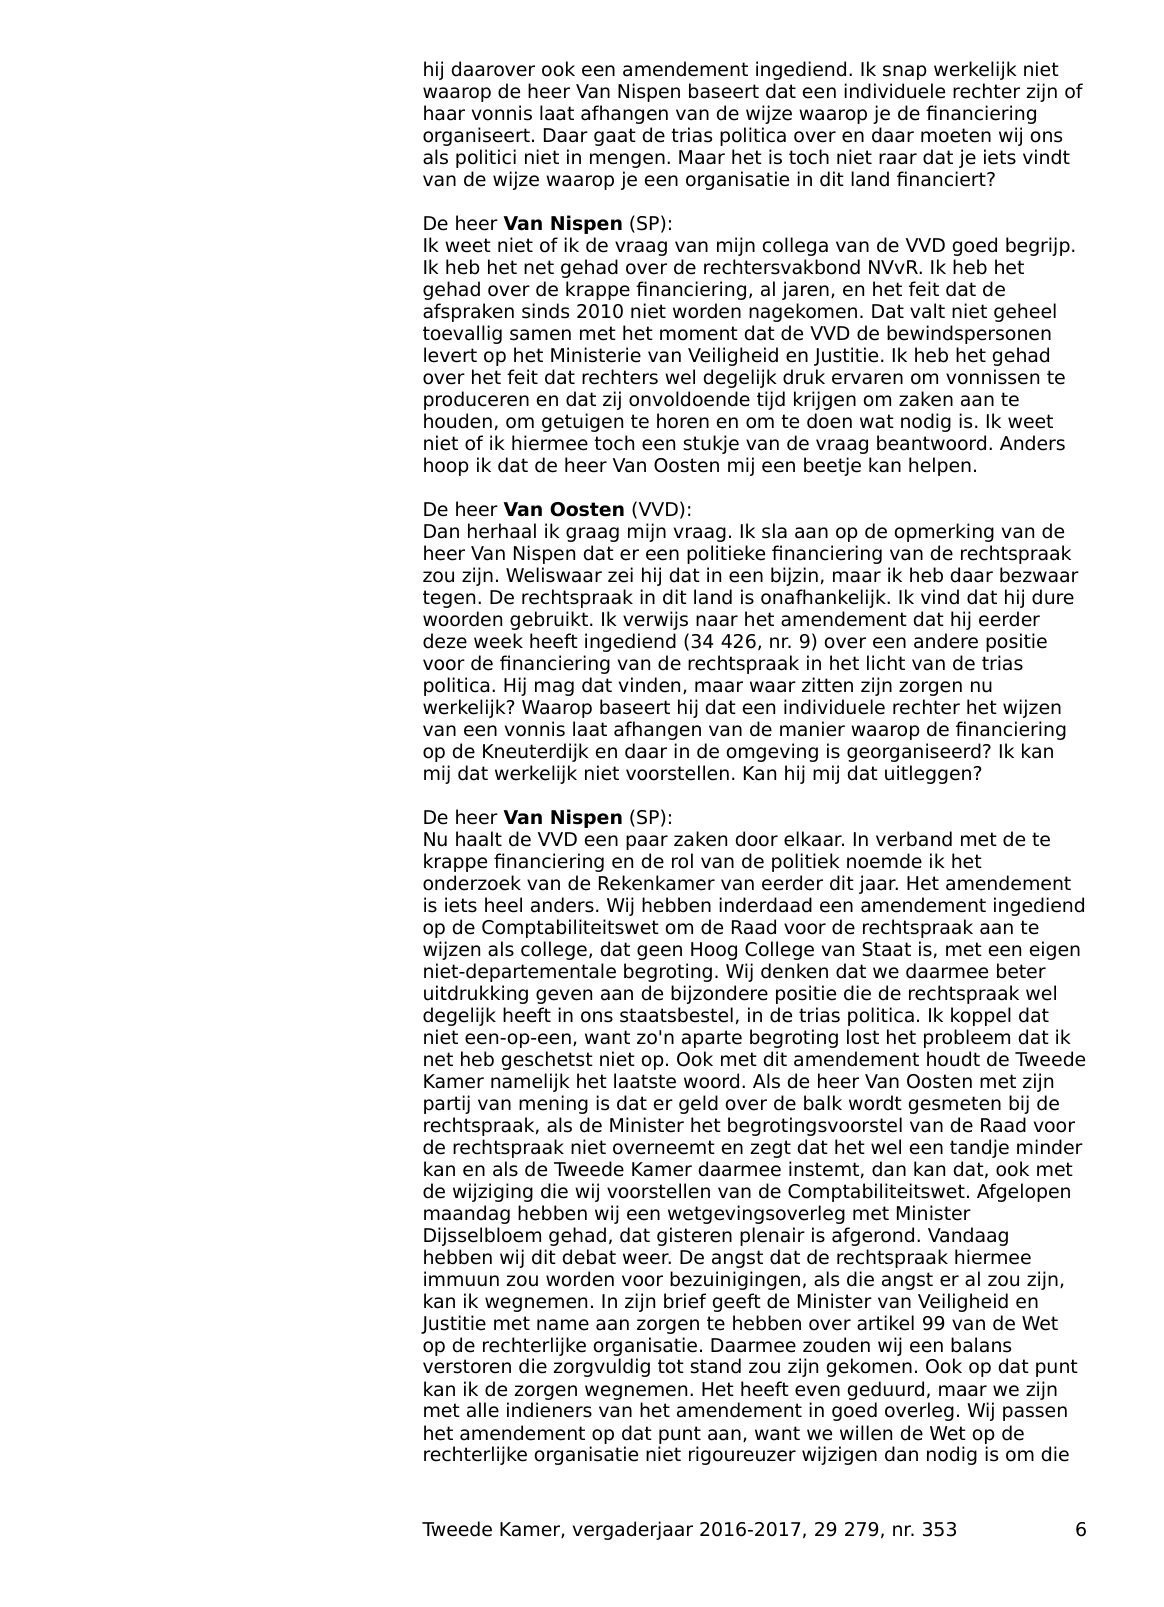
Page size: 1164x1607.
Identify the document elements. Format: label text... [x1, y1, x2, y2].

text Dan herhaal ik graag mijn vraag. Ik sla aan op de opmerking van de heer Van Nispen dat er een politieke financiering van de rechtspraak zou zijn. Weliswaar zei hij dat in een bijzin, maar ik heb daar bezwaar tegen. De rechtspraak in dit land is onafhankelijk. Ik vind dat hij dure woorden gebruikt. Ik verwijs naar het amendement dat hij eerder deze week heeft ingediend (34 426, nr. 9) over een andere positie voor de financiering van de rechtspraak in het licht van de trias politica. Hij mag dat vinden, maar waar zitten zijn zorgen nu werkelijk? Waarop baseert hij dat een individuele rechter het wijzen van een vonnis laat afhangen van de manier waarop de financiering op de Kneuterdijk en daar in de omgeving is georganiseerd? Ik kan mij dat werkelijk niet voorstellen. Kan hij mij dat uitleggen? [422, 521, 1087, 785]
text De heer Van Nispen (SP): [422, 213, 1087, 235]
text Ik weet niet of ik de vraag van mijn collega van de VVD goed begrijp. Ik heb het net gehad over de rechtersvakbond NVvR. Ik heb het gehad over de krappe financiering, al jaren, en het feit dat de afspraken sinds 2010 niet worden nagekomen. Dat valt niet geheel toevallig samen met het moment dat de VVD de bewindspersonen levert op het Ministerie van Veiligheid en Justitie. Ik heb het gehad over het feit dat rechters wel degelijk druk ervaren om vonnissen te produceren en dat zij onvoldoende tijd krijgen om zaken aan te houden, om getuigen te horen en om te doen wat nodig is. Ik weet niet of ik hiermee toch een stukje van de vraag beantwoord. Anders hoop ik dat de heer Van Oosten mij een beetje kan helpen. [422, 235, 1087, 477]
text De heer Van Nispen (SP): [422, 807, 1087, 829]
text De heer Van Oosten (VVD): [422, 499, 1087, 521]
text Nu haalt de VVD een paar zaken door elkaar. In verband met de te krappe financiering en de rol van de politiek noemde ik het onderzoek van de Rekenkamer van eerder dit jaar. Het amendement is iets heel anders. Wij hebben inderdaad een amendement ingediend op de Comptabiliteitswet om de Raad voor de rechtspraak aan te wijzen als college, dat geen Hoog College van Staat is, met een eigen niet-departementale begroting. Wij denken dat we daarmee beter uitdrukking geven aan de bijzondere positie die de rechtspraak wel degelijk heeft in ons staatsbestel, in de trias politica. Ik koppel dat niet een-op-een, want zo'n aparte begroting lost het probleem dat ik net heb geschetst niet op. Ook met dit amendement houdt de Tweede Kamer namelijk het laatste woord. Als de heer Van Oosten met zijn partij van mening is dat er geld over de balk wordt gesmeten bij de rechtspraak, als de Minister het begrotingsvoorstel van de Raad voor de rechtspraak niet overneemt en zegt dat het wel een tandje minder kan en als de Tweede Kamer daarmee instemt, dan kan dat, ook met de wijziging die wij voorstellen van de Comptabiliteitswet. Afgelopen maandag hebben wij een wetgevingsoverleg met Minister Dijsselbloem gehad, dat gisteren plenair is afgerond. Vandaag hebben wij dit debat weer. De angst dat de rechtspraak hiermee immuun zou worden voor bezuinigingen, als die angst er al zou zijn, kan ik wegnemen. In zijn brief geeft de Minister van Veiligheid en Justitie met name aan zorgen te hebben over artikel 99 van de Wet op de rechterlijke organisatie. Daarmee zouden wij een balans verstoren die zorgvuldig tot stand zou zijn gekomen. Ook op dat punt kan ik de zorgen wegnemen. Het heeft even geduurd, maar we zijn met alle indieners van het amendement in goed overleg. Wij passen het amendement op dat punt aan, want we willen de Wet op de rechterlijke organisatie niet rigoureuzer wijzigen dan nodig is om die [422, 829, 1087, 1466]
text hij daarover ook een amendement ingediend. Ik snap werkelijk niet waarop de heer Van Nispen baseert dat een individuele rechter zijn of haar vonnis laat afhangen van de wijze waarop je de financiering organiseert. Daar gaat de trias politica over en daar moeten wij ons als politici niet in mengen. Maar het is toch niet raar dat je iets vindt van de wijze waarop je een organisatie in dit land financiert? [422, 59, 1087, 191]
